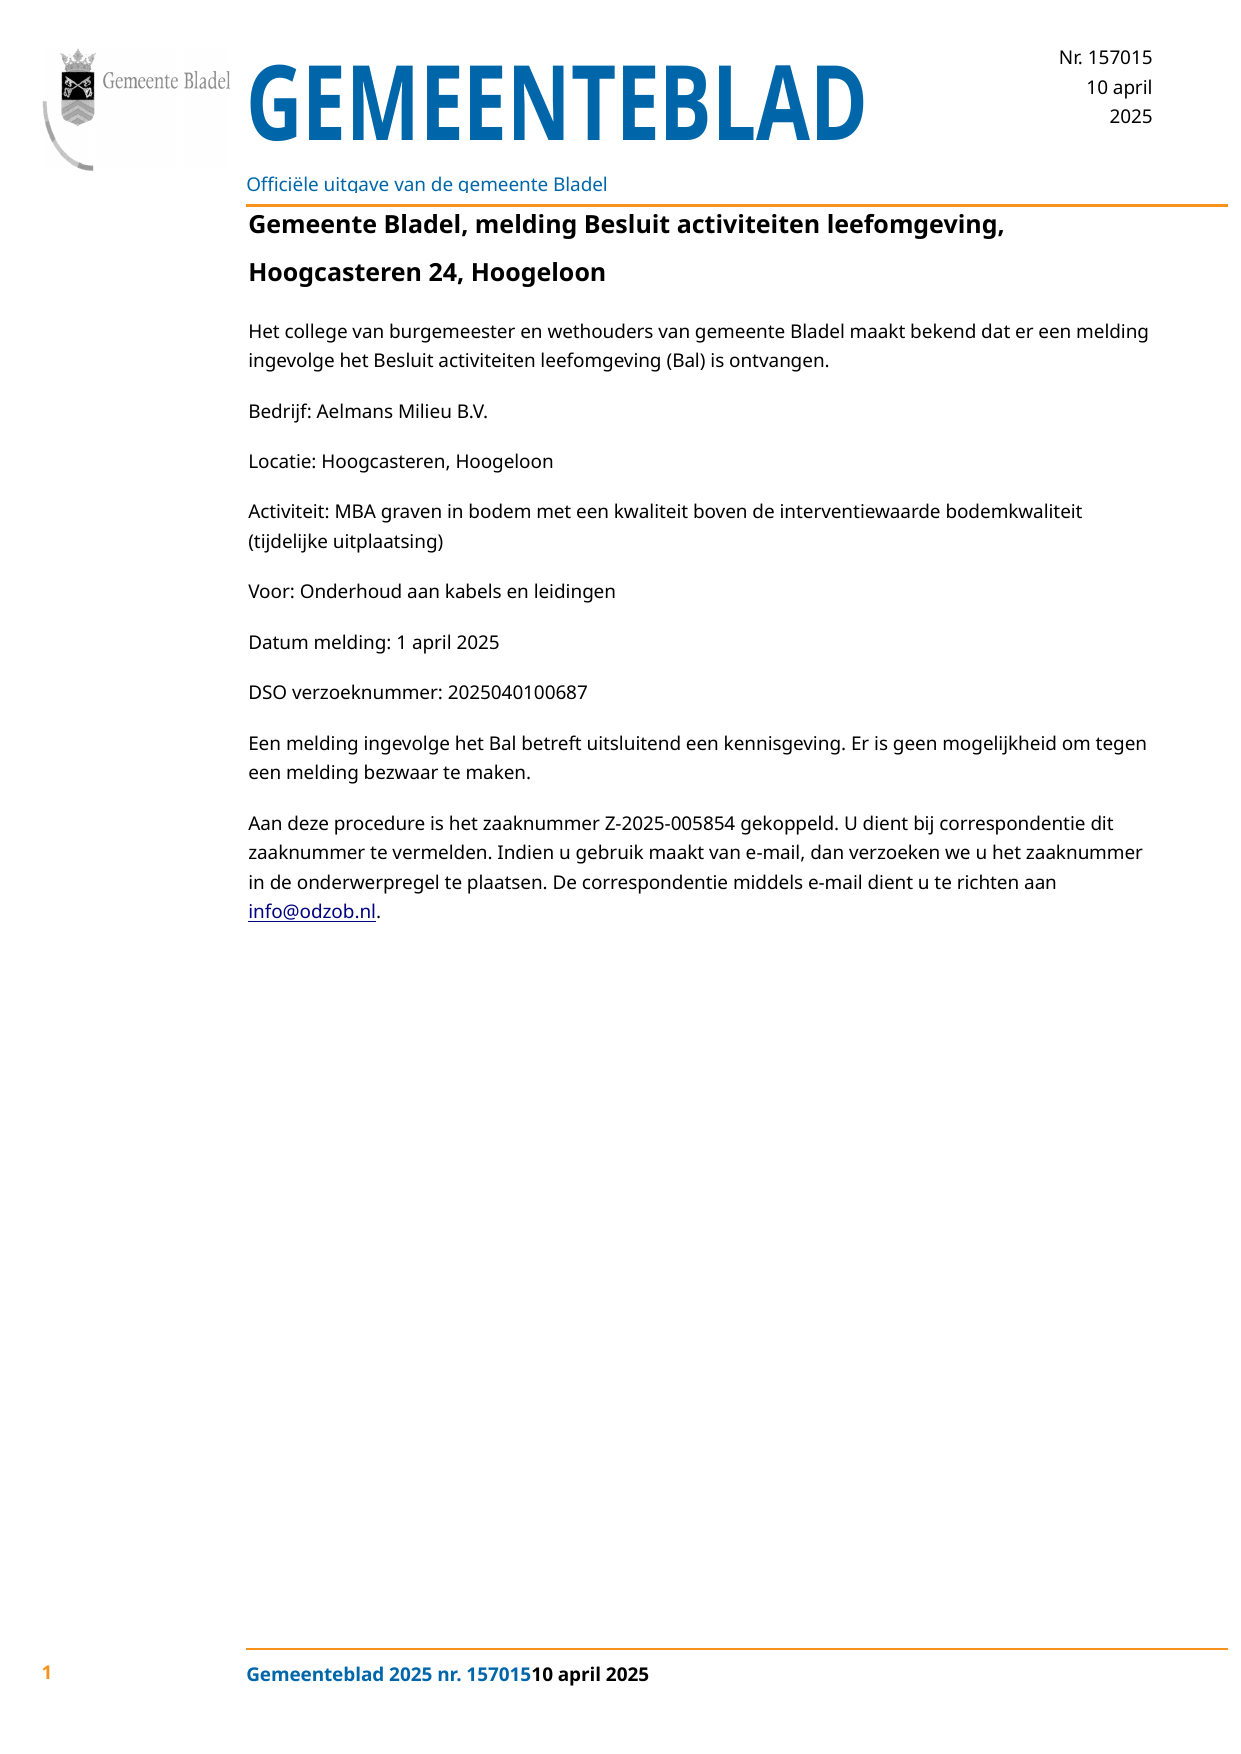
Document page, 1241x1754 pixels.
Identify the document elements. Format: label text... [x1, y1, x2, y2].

picture [41, 47, 231, 172]
text Aan deze procedure is het zaaknummer Z-2025-005854 gekoppeld. U dient bij correspondentie dit zaaknummer te vermelden. Indien u gebruik maakt van e-mail, dan verzoeken we u het zaaknummer in de onderwerpregel te plaatsen. De correspondentie middels e-mail dient u te richten aan info@odzob.nl. [248, 810, 1152, 924]
text Een melding ingevolge het Bal betreft uitsluitend een kennisgeving. Er is geen mogelijkheid om tegen een melding bezwaar te maken. [248, 730, 1152, 785]
text Bedrijf: Aelmans Milieu B.V. [248, 398, 1152, 424]
text Activiteit: MBA graven in bodem met een kwaliteit boven de interventiewaarde bodemkwaliteit (tijdelijke uitplaatsing) [248, 499, 1152, 554]
text DSO verzoeknummer: 2025040100687 [248, 679, 1152, 705]
text Locatie: Hoogcasteren, Hoogeloon [248, 448, 1152, 474]
text Voor: Onderhoud aan kabels en leidingen [248, 579, 1152, 604]
text Gemeente Bladel, melding Besluit activiteiten leefomgeving, Hoogcasteren 24, Hoogeloon [248, 207, 1152, 288]
text Het college van burgemeester en wethouders van gemeente Bladel maakt bekend dat er een melding ingevolge het Besluit activiteiten leefomgeving (Bal) is ontvangen. [248, 318, 1152, 373]
text Datum melding: 1 april 2025 [248, 629, 1152, 655]
